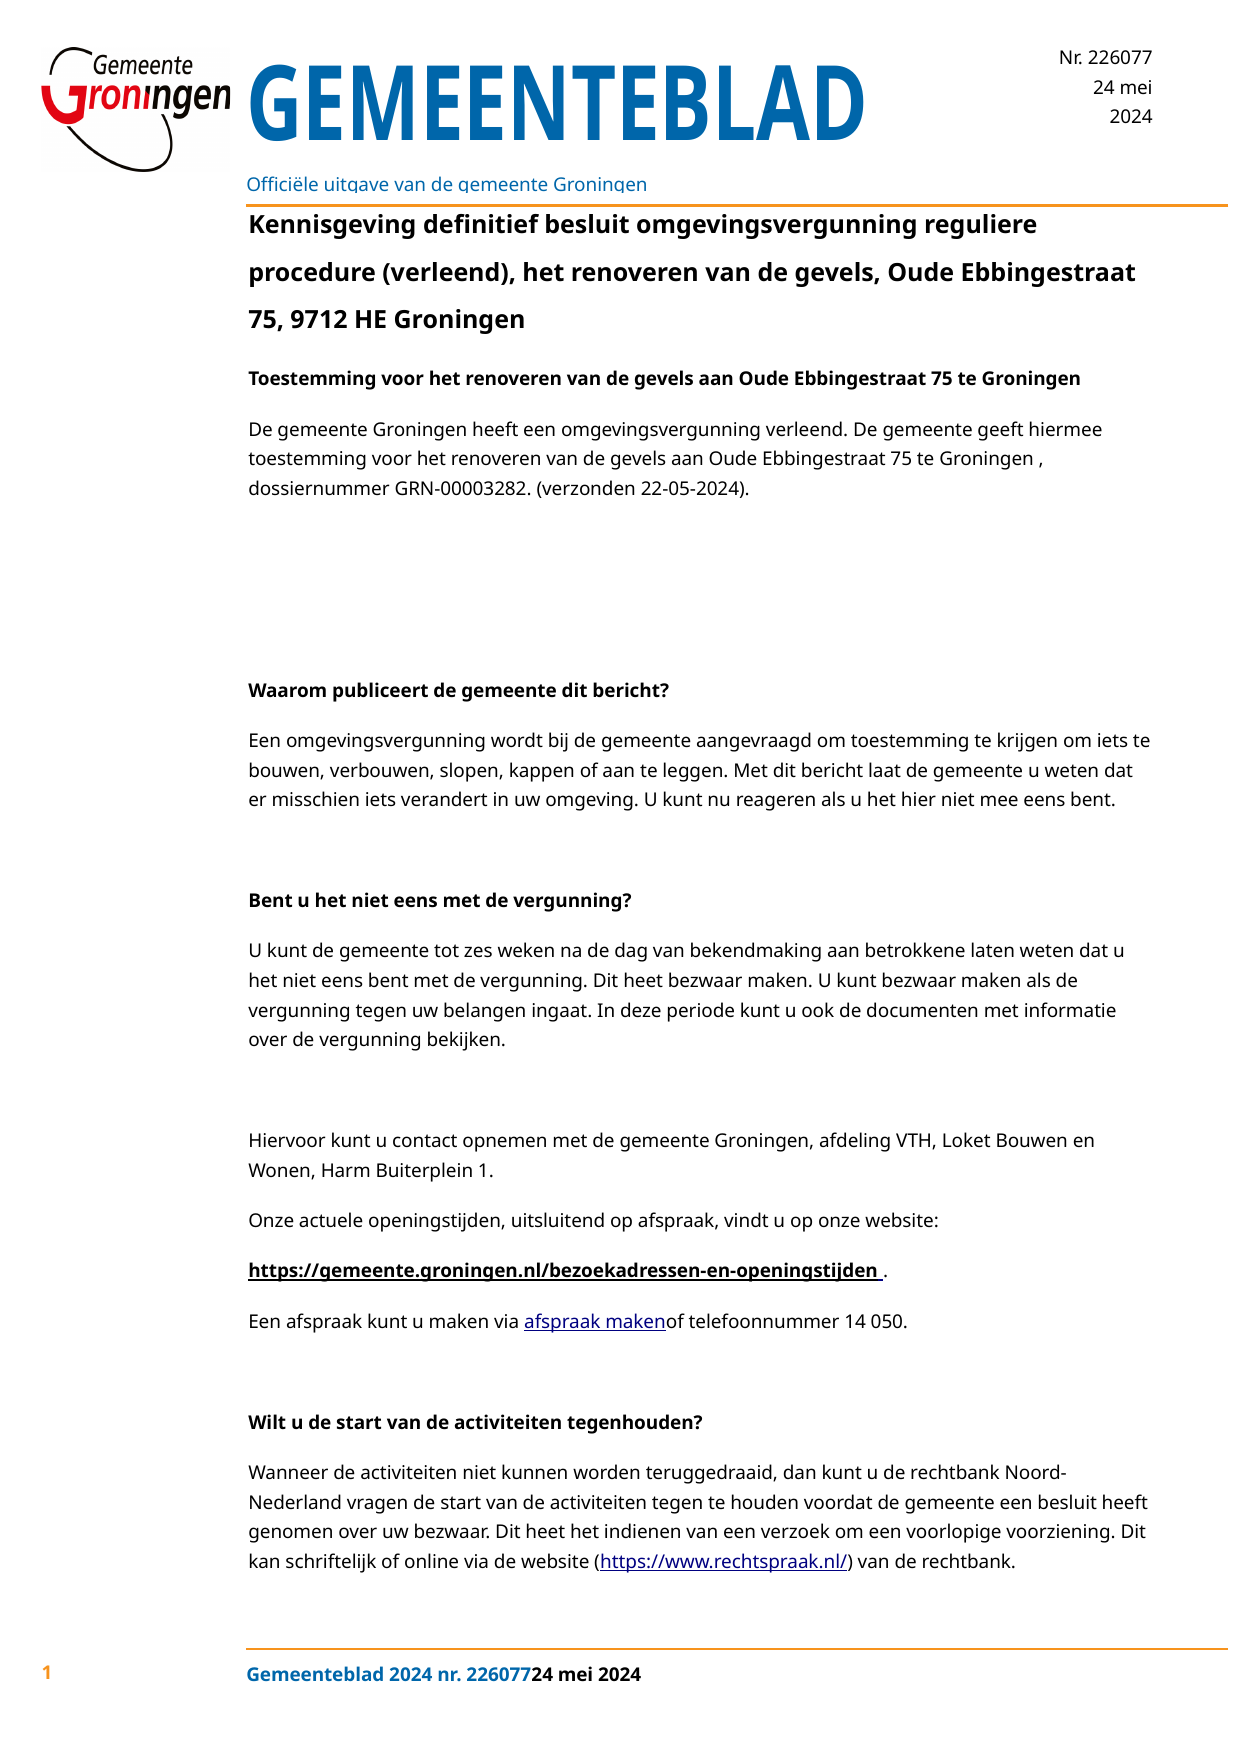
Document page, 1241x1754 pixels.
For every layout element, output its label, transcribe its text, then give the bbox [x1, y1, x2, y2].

text Onze actuele openingstijden, uitsluitend op afspraak, vindt u op onze website: [248, 1207, 1152, 1233]
text Waarom publiceert de gemeente dit bericht? [248, 677, 1152, 702]
text Bent u het niet eens met de vergunning? [248, 887, 1152, 913]
text Een omgevingsvergunning wordt bij de gemeente aangevraagd om toestemming te krijgen om iets te bouwen, verbouwen, slopen, kappen of aan te leggen. Met dit bericht laat de gemeente u weten dat er misschien iets verandert in uw omgeving. U kunt nu reageren als u het hier niet mee eens bent. [248, 727, 1152, 812]
text U kunt de gemeente tot zes weken na de dag van bekendmaking aan betrokkene laten weten dat u het niet eens bent met de vergunning. Dit heet bezwaar maken. U kunt bezwaar maken als de vergunning tegen uw belangen ingaat. In deze periode kunt u ook de documenten met informatie over de vergunning bekijken. [248, 938, 1152, 1052]
text Kennisgeving definitief besluit omgevingsvergunning reguliere procedure (verleend), het renoveren van de gevels, Oude Ebbingestraat 75, 9712 HE Groningen [248, 207, 1152, 336]
text Toestemming voor het renoveren van de gevels aan Oude Ebbingestraat 75 te Groningen [248, 366, 1152, 391]
text Wanneer de activiteiten niet kunnen worden teruggedraaid, dan kunt u de rechtbank Noord-Nederland vragen de start van de activiteiten tegen te houden voordat de gemeente een besluit heeft genomen over uw bezwaar. Dit heet het indienen van een verzoek om een voorlopige voorziening. Dit kan schriftelijk of online via de website (https://www.rechtspraak.nl/) van de rechtbank. [248, 1459, 1152, 1574]
picture [41, 47, 231, 172]
text Hiervoor kunt u contact opnemen met de gemeente Groningen, afdeling VTH, Loket Bouwen en Wonen, Harm Buiterplein 1. [248, 1127, 1152, 1182]
text https://gemeente.groningen.nl/bezoekadressen-en-openingstijden . [248, 1258, 1152, 1283]
text Wilt u de start van de activiteiten tegenhouden? [248, 1409, 1152, 1434]
text Een afspraak kunt u maken via afspraak makenof telefoonnummer 14 050. [248, 1308, 1152, 1334]
text De gemeente Groningen heeft een omgevingsvergunning verleend. De gemeente geeft hiermee toestemming voor het renoveren van de gevels aan Oude Ebbingestraat 75 te Groningen , dossiernummer GRN-00003282. (verzonden 22-05-2024). [248, 416, 1152, 501]
